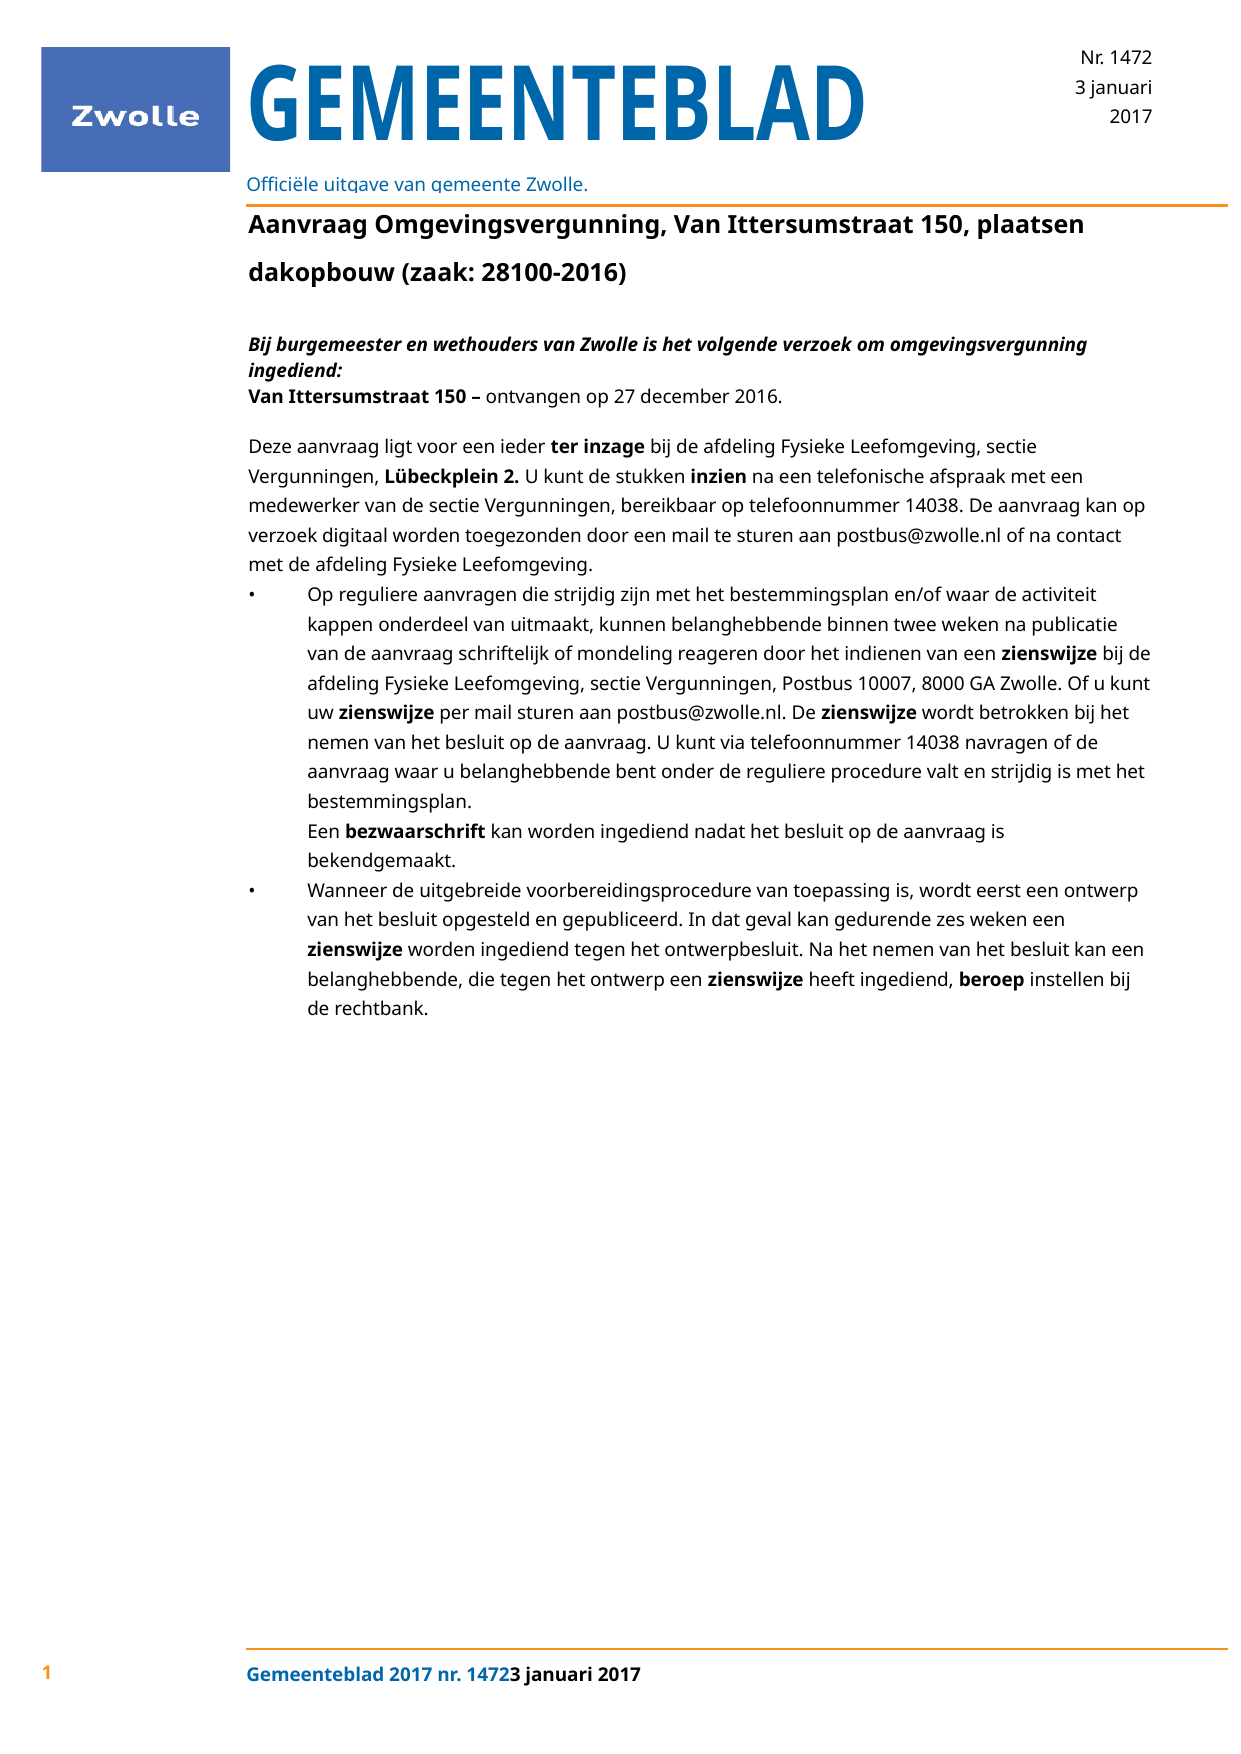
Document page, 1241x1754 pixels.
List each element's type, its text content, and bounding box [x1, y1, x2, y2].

list Wanneer de uitgebreide voorbereidingsprocedure van toepassing is, wordt eerst een ontwerp van het besluit opgesteld en gepubliceerd. In dat geval kan gedurende zes weken een zienswijze worden ingediend tegen het ontwerpbesluit. Na het nemen van het besluit kan een belanghebbende, die tegen het ontwerp een zienswijze heeft ingediend, beroep instellen bij de rechtbank. [248, 877, 1152, 1021]
text Deze aanvraag ligt voor een ieder ter inzage bij de afdeling Fysieke Leefomgeving, sectie Vergunningen, Lübeckplein 2. U kunt de stukken inzien na een telefonische afspraak met een medewerker van de sectie Vergunningen, bereikbaar op telefoonnummer 14038. De aanvraag kan op verzoek digitaal worden toegezonden door een mail te sturen aan postbus@zwolle.nl of na contact met de afdeling Fysieke Leefomgeving. [248, 433, 1152, 577]
text Van Ittersumstraat 150 – ontvangen op 27 december 2016. [248, 383, 1152, 409]
picture [41, 47, 231, 172]
text Bij burgemeester en wethouders van Zwolle is het volgende verzoek om omgevingsvergunning ingediend: [248, 331, 1152, 383]
list Op reguliere aanvragen die strijdig zijn met het bestemmingsplan en/of waar de activiteit kappen onderdeel van uitmaakt, kunnen belanghebbende binnen twee weken na publicatie van de aanvraag schriftelijk of mondeling reageren door het indienen van een zienswijze bij de afdeling Fysieke Leefomgeving, sectie Vergunningen, Postbus 10007, 8000 GA Zwolle. Of u kunt uw zienswijze per mail sturen aan postbus@zwolle.nl. De zienswijze wordt betrokken bij het nemen van het besluit op de aanvraag. U kunt via telefoonnummer 14038 navragen of de aanvraag waar u belanghebbende bent onder de reguliere procedure valt en strijdig is met het bestemmingsplan. [248, 581, 1152, 814]
text Aanvraag Omgevingsvergunning, Van Ittersumstraat 150, plaatsen dakopbouw (zaak: 28100-2016) [248, 207, 1152, 288]
list Een bezwaarschrift kan worden ingediend nadat het besluit op de aanvraag is bekendgemaakt. [248, 818, 1152, 873]
